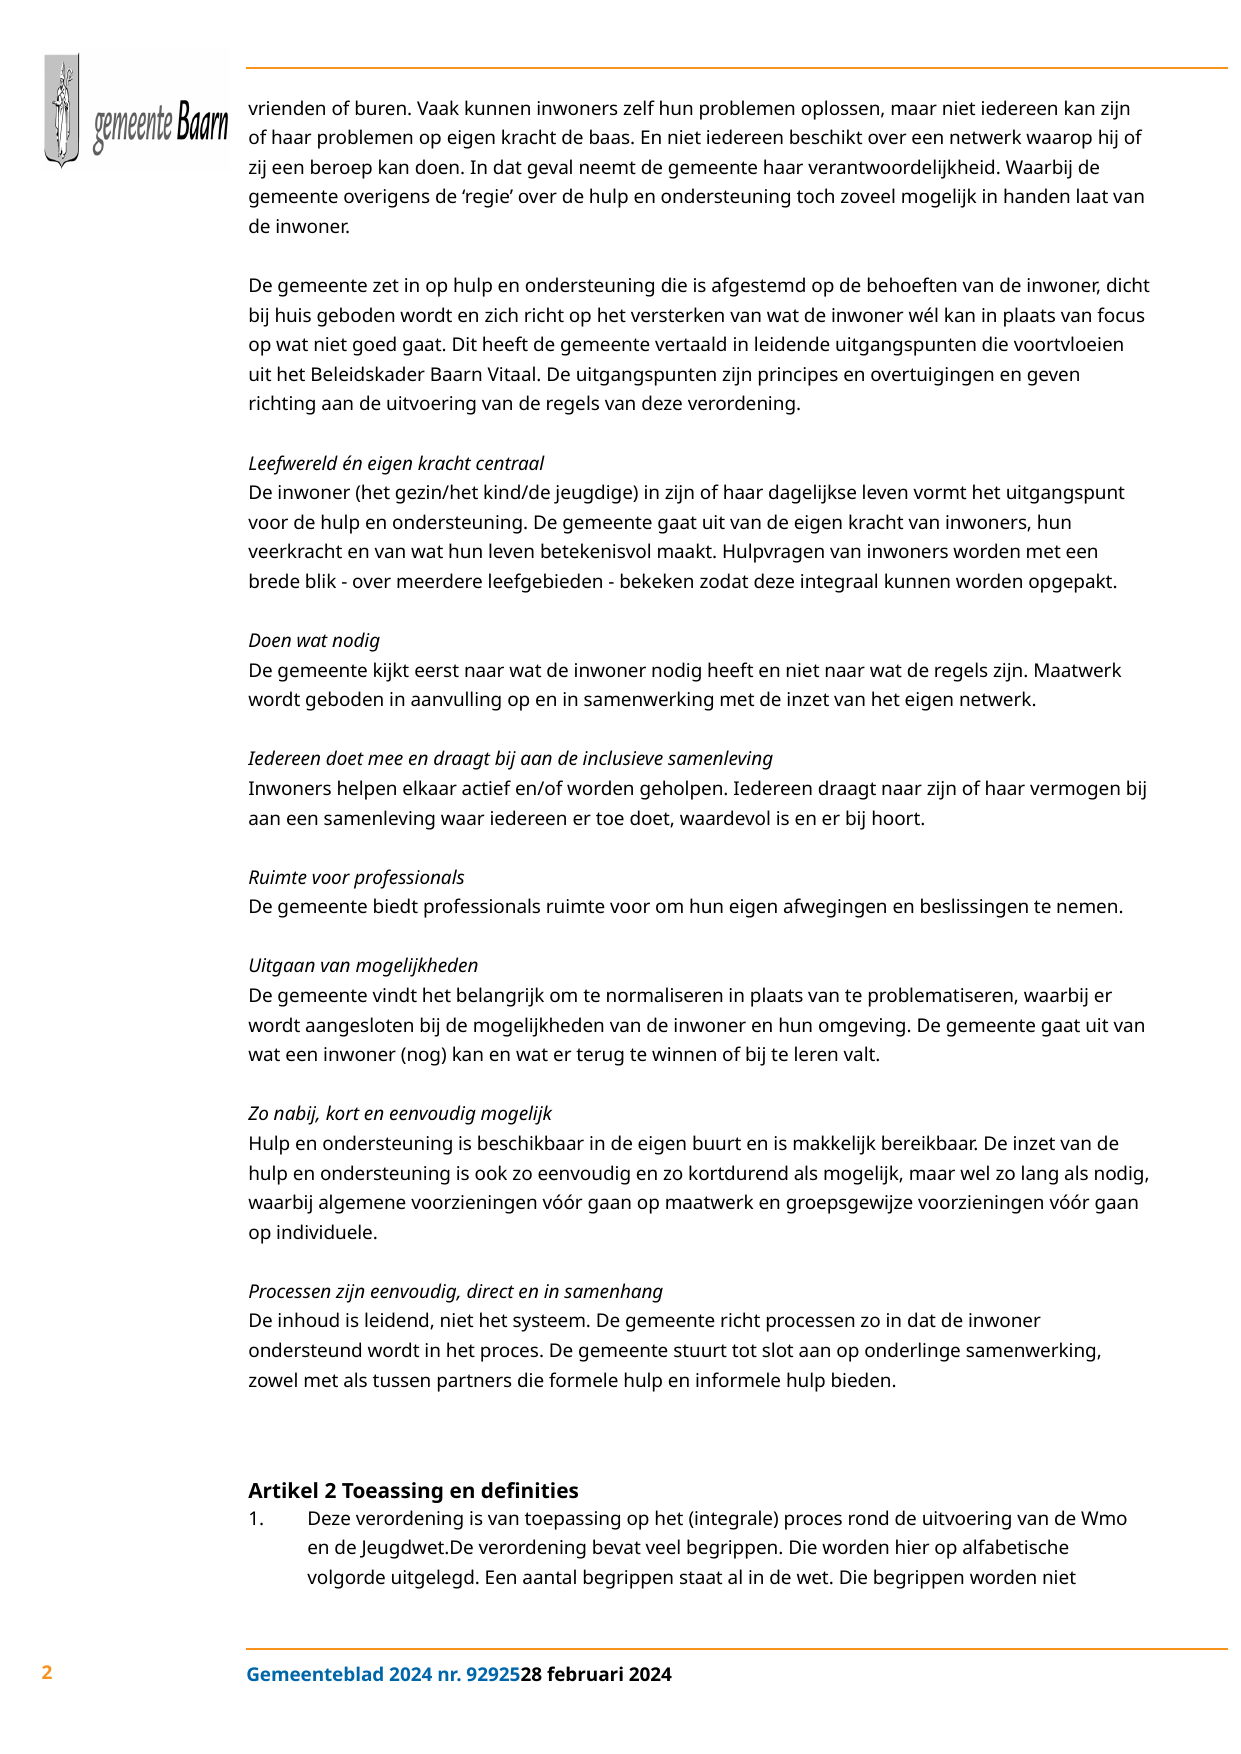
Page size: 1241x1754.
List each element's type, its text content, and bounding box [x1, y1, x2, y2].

text Doen wat nodig [248, 627, 1152, 653]
text De gemeente vindt het belangrijk om te normaliseren in plaats van te problematiseren, waarbij er wordt aangesloten bij de mogelijkheden van de inwoner en hun omgeving. De gemeente gaat uit van wat een inwoner (nog) kan en wat er terug te winnen of bij te leren valt. [248, 982, 1152, 1067]
text De inhoud is leidend, niet het systeem. De gemeente richt processen zo in dat de inwoner ondersteund wordt in het proces. De gemeente stuurt tot slot aan op onderlinge samenwerking, zowel met als tussen partners die formele hulp en informele hulp bieden. [248, 1308, 1152, 1393]
text De gemeente biedt professionals ruimte voor om hun eigen afwegingen en beslissingen te nemen. [248, 893, 1152, 919]
text Leefwereld én eigen kracht centraal [248, 450, 1152, 476]
text Iedereen doet mee en draagt bij aan de inclusieve samenleving [248, 746, 1152, 771]
text Ruimte voor professionals [248, 864, 1152, 890]
text Hulp en ondersteuning is beschikbaar in de eigen buurt en is makkelijk bereikbaar. De inzet van de hulp en ondersteuning is ook zo eenvoudig en zo kortdurend als mogelijk, maar wel zo lang als nodig, waarbij algemene voorzieningen vóór gaan op maatwerk en groepsgewijze voorzieningen vóór gaan op individuele. [248, 1130, 1152, 1245]
text vrienden of buren. Vaak kunnen inwoners zelf hun problemen oplossen, maar niet iedereen kan zijn of haar problemen op eigen kracht de baas. En niet iedereen beschikt over een netwerk waarop hij of zij een beroep kan doen. In dat geval neemt de gemeente haar verantwoordelijkheid. Waarbij de gemeente overigens de ‘regie’ over de hulp en ondersteuning toch zoveel mogelijk in handen laat van de inwoner. [248, 95, 1152, 239]
text Artikel 2 Toeassing en definities [248, 1476, 1152, 1505]
text De gemeente zet in op hulp en ondersteuning die is afgestemd op de behoeften van de inwoner, dicht bij huis geboden wordt en zich richt op het versterken van wat de inwoner wél kan in plaats van focus op wat niet goed gaat. Dit heeft de gemeente vertaald in leidende uitgangspunten die voortvloeien uit het Beleidskader Baarn Vitaal. De uitgangspunten zijn principes en overtuigingen en geven richting aan de uitvoering van de regels van deze verordening. [248, 272, 1152, 416]
text Processen zijn eenvoudig, direct en in samenhang [248, 1278, 1152, 1304]
list Deze verordening is van toepassing op het (integrale) proces rond de uitvoering van de Wmo en de Jeugdwet.De verordening bevat veel begrippen. Die worden hier op alfabetische volgorde uitgelegd. Een aantal begrippen staat al in de wet. Die begrippen worden niet [248, 1505, 1152, 1590]
text De inwoner (het gezin/het kind/de jeugdige) in zijn of haar dagelijkse leven vormt het uitgangspunt voor de hulp en ondersteuning. De gemeente gaat uit van de eigen kracht van inwoners, hun veerkracht en van wat hun leven betekenisvol maakt. Hulpvragen van inwoners worden met een brede blik - over meerdere leefgebieden - bekeken zodat deze integraal kunnen worden opgepakt. [248, 479, 1152, 594]
text De gemeente kijkt eerst naar wat de inwoner nodig heeft en niet naar wat de regels zijn. Maatwerk wordt geboden in aanvulling op en in samenwerking met de inzet van het eigen netwerk. [248, 657, 1152, 712]
text Zo nabij, kort en eenvoudig mogelijk [248, 1101, 1152, 1126]
picture [41, 47, 231, 172]
text Uitgaan van mogelijkheden [248, 953, 1152, 978]
text Inwoners helpen elkaar actief en/of worden geholpen. Iedereen draagt naar zijn of haar vermogen bij aan een samenleving waar iedereen er toe doet, waardevol is en er bij hoort. [248, 775, 1152, 831]
